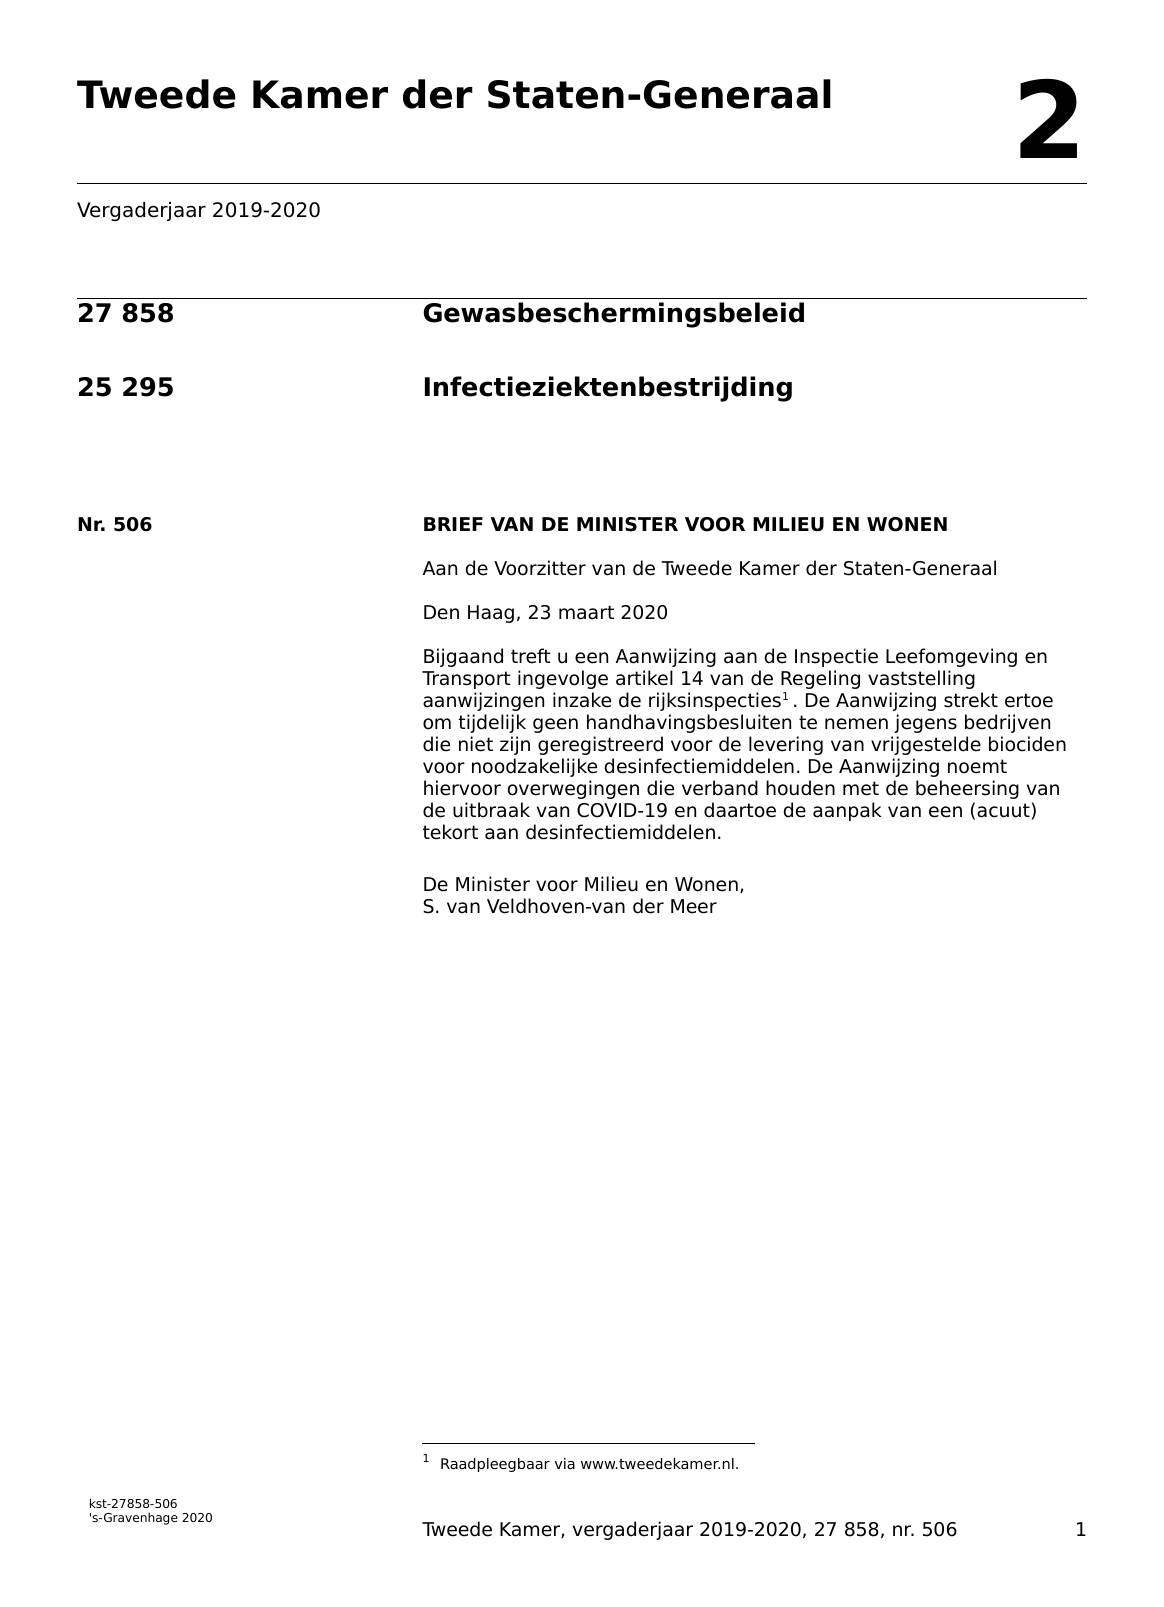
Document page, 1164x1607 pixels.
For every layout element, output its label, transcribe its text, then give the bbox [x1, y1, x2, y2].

subtitle 27 858 Gewasbeschermingsbeleid [77, 299, 1087, 329]
text De Minister voor Milieu en Wonen, S. van Veldhoven-van der Meer [422, 874, 1087, 918]
table_header Tweede Kamer der Staten-Generaal [77, 59, 886, 183]
text Raadpleegbaar via www.tweedekamer.nl. [422, 1452, 1087, 1474]
text 's-Gravenhage 2020 [88, 1511, 323, 1525]
subtitle 25 295 Infectieziektenbestrijding [77, 373, 1087, 403]
subtitle Nr. 506 BRIEF VAN DE MINISTER VOOR MILIEU EN WONEN [77, 514, 1087, 536]
text Aan de Voorzitter van de Tweede Kamer der Staten-Generaal [422, 558, 1087, 580]
table_cell Vergaderjaar 2019-2020 [77, 184, 1087, 298]
text kst-27858-506 [88, 1497, 323, 1511]
text Den Haag, 23 maart 2020 [422, 602, 1087, 624]
table_header 2 [886, 59, 1087, 183]
text Bijgaand treft u een Aanwijzing aan de Inspectie Leefomgeving en Transport ingevolge artikel 14 van de Regeling vaststelling aanwijzingen inzake de rijksinspecties. De Aanwijzing strekt ertoe om tijdelijk geen handhavingsbesluiten te nemen jegens bedrijven die niet zijn geregistreerd voor de levering van vrijgestelde biociden voor noodzakelijke desinfectiemiddelen. De Aanwijzing noemt hiervoor overwegingen die verband houden met de beheersing van de uitbraak van COVID-19 en daartoe de aanpak van een (acuut) tekort aan desinfectiemiddelen. [422, 646, 1087, 844]
